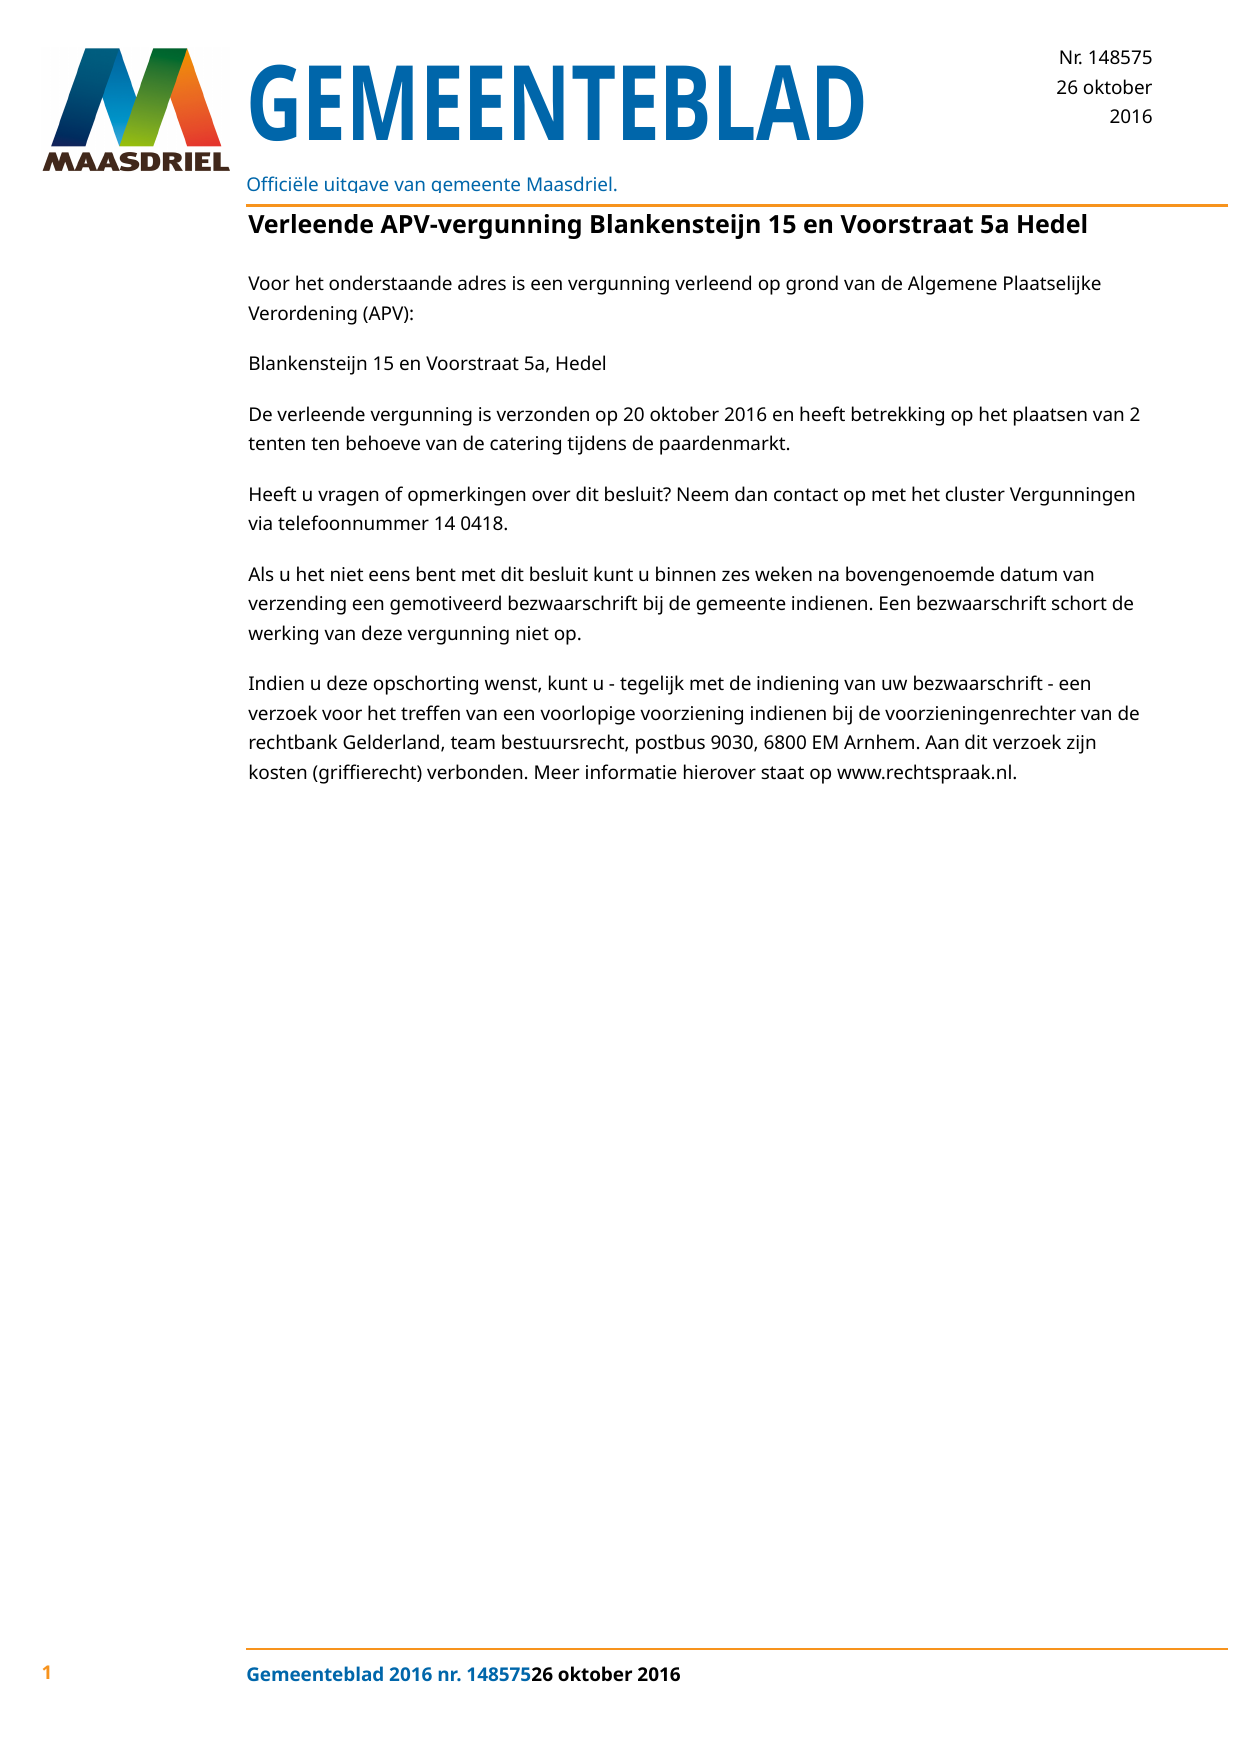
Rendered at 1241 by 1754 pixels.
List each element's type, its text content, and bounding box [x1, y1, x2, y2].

text Voor het onderstaande adres is een vergunning verleend op grond van de Algemene Plaatselijke Verordening (APV): [248, 270, 1152, 326]
text Verleende APV-vergunning Blankensteijn 15 en Voorstraat 5a Hedel [248, 207, 1152, 241]
picture [41, 47, 231, 172]
text Als u het niet eens bent met dit besluit kunt u binnen zes weken na bovengenoemde datum van verzending een gemotiveerd bezwaarschrift bij de gemeente indienen. Een bezwaarschrift schort de werking van deze vergunning niet op. [248, 561, 1152, 646]
text Indien u deze opschorting wenst, kunt u - tegelijk met de indiening van uw bezwaarschrift - een verzoek voor het treffen van een voorlopige voorziening indienen bij de voorzieningenrechter van de rechtbank Gelderland, team bestuursrecht, postbus 9030, 6800 EM Arnhem. Aan dit verzoek zijn kosten (griffierecht) verbonden. Meer informatie hierover staat op www.rechtspraak.nl. [248, 670, 1152, 785]
text De verleende vergunning is verzonden op 20 oktober 2016 en heeft betrekking op het plaatsen van 2 tenten ten behoeve van de catering tijdens de paardenmarkt. [248, 401, 1152, 456]
text Blankensteijn 15 en Voorstraat 5a, Hedel [248, 350, 1152, 376]
text Heeft u vragen of opmerkingen over dit besluit? Neem dan contact op met het cluster Vergunningen via telefoonnummer 14 0418. [248, 481, 1152, 536]
